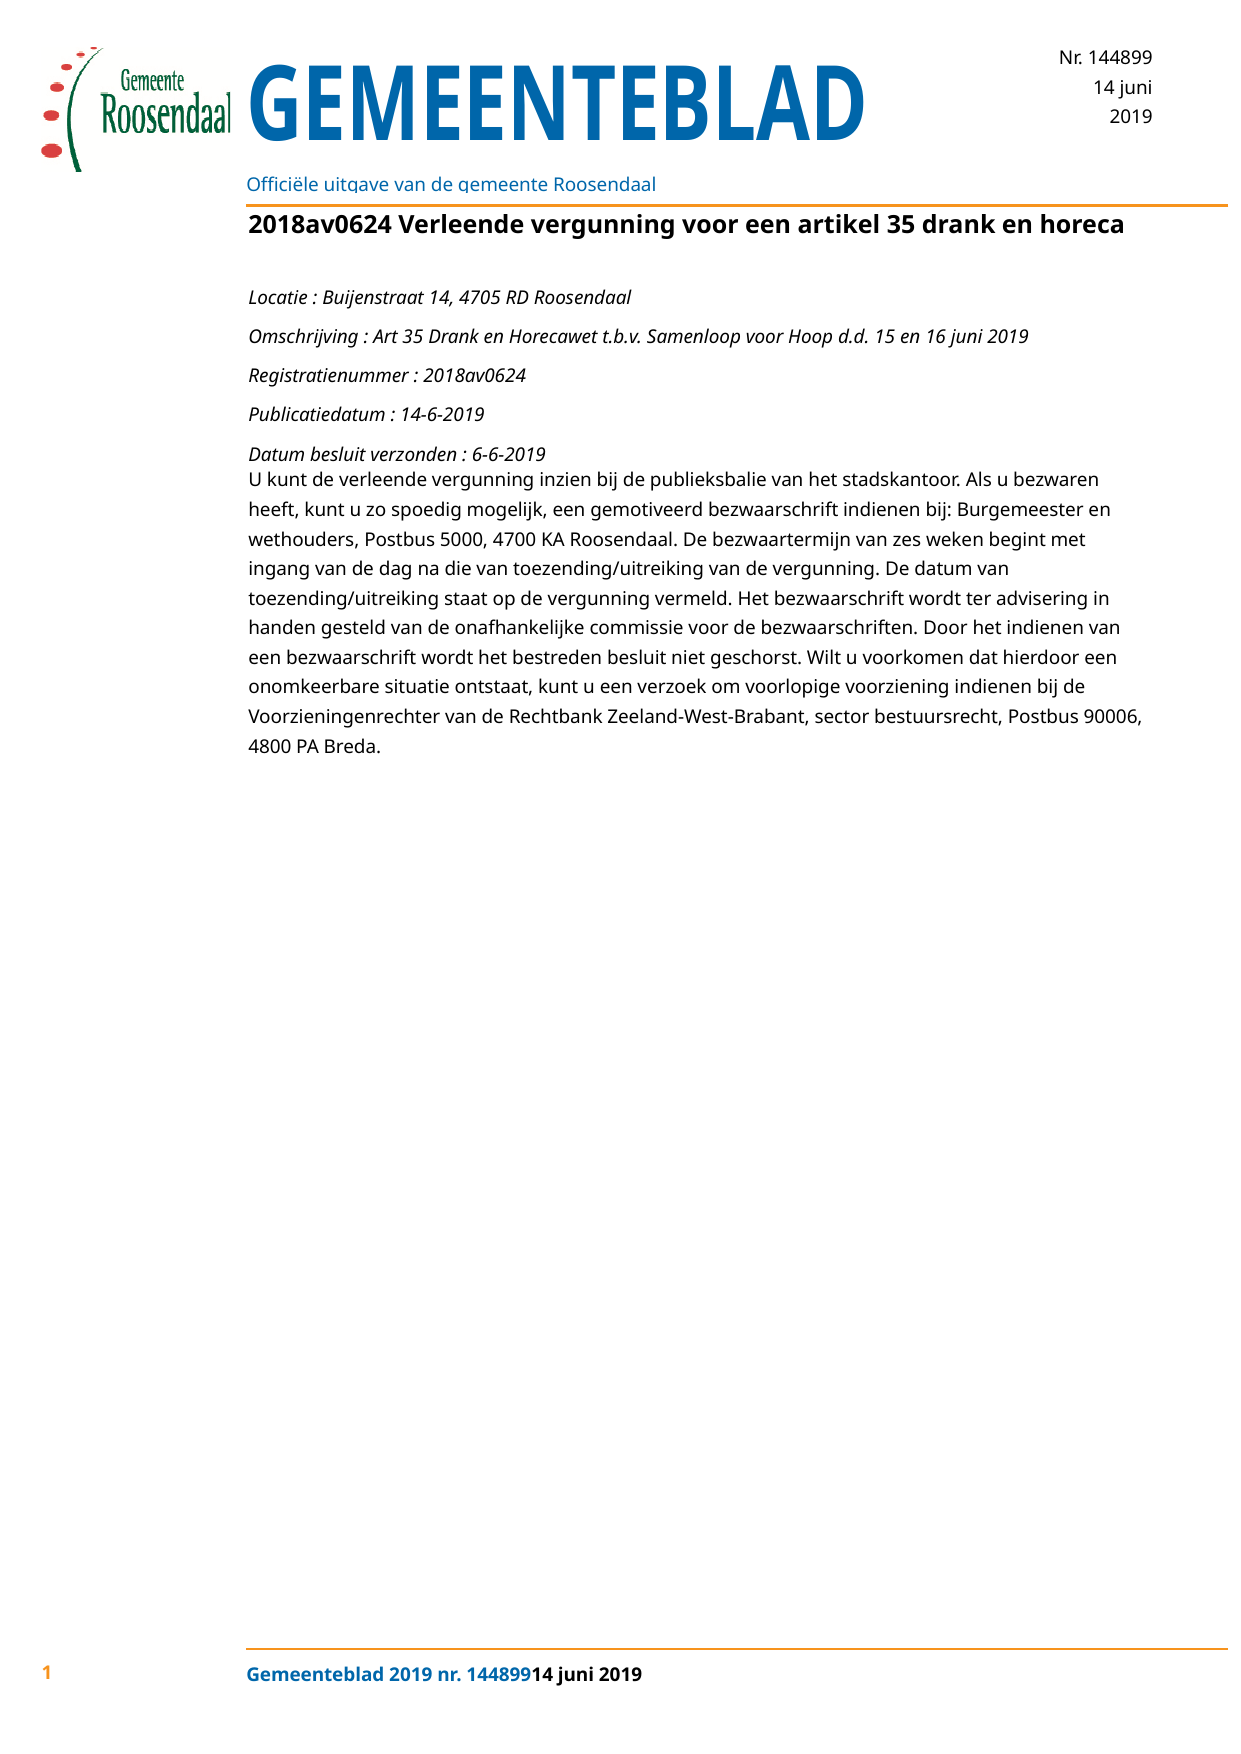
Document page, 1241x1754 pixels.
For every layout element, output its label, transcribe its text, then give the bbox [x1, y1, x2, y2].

picture [41, 47, 231, 172]
text Publicatiedatum : 14-6-2019 [248, 402, 1152, 427]
text Omschrijving : Art 35 Drank en Horecawet t.b.v. Samenloop voor Hoop d.d. 15 en 16 juni 2019 [248, 323, 1152, 349]
text 2018av0624 Verleende vergunning voor een artikel 35 drank en horeca [248, 207, 1152, 241]
text Datum besluit verzonden : 6-6-2019 [248, 441, 1152, 467]
text Locatie : Buijenstraat 14, 4705 RD Roosendaal [248, 284, 1152, 309]
text Registratienummer : 2018av0624 [248, 362, 1152, 388]
text U kunt de verleende vergunning inzien bij de publieksbalie van het stadskantoor. Als u bezwaren heeft, kunt u zo spoedig mogelijk, een gemotiveerd bezwaarschrift indienen bij: Burgemeester en wethouders, Postbus 5000, 4700 KA Roosendaal. De bezwaartermijn van zes weken begint met ingang van de dag na die van toezending/uitreiking van de vergunning. De datum van toezending/uitreiking staat op de vergunning vermeld. Het bezwaarschrift wordt ter advisering in handen gesteld van de onafhankelijke commissie voor de bezwaarschriften. Door het indienen van een bezwaarschrift wordt het bestreden besluit niet geschorst. Wilt u voorkomen dat hierdoor een onomkeerbare situatie ontstaat, kunt u een verzoek om voorlopige voorziening indienen bij de Voorzieningenrechter van de Rechtbank Zeeland-West-Brabant, sector bestuursrecht, Postbus 90006, 4800 PA Breda. [248, 467, 1152, 759]
